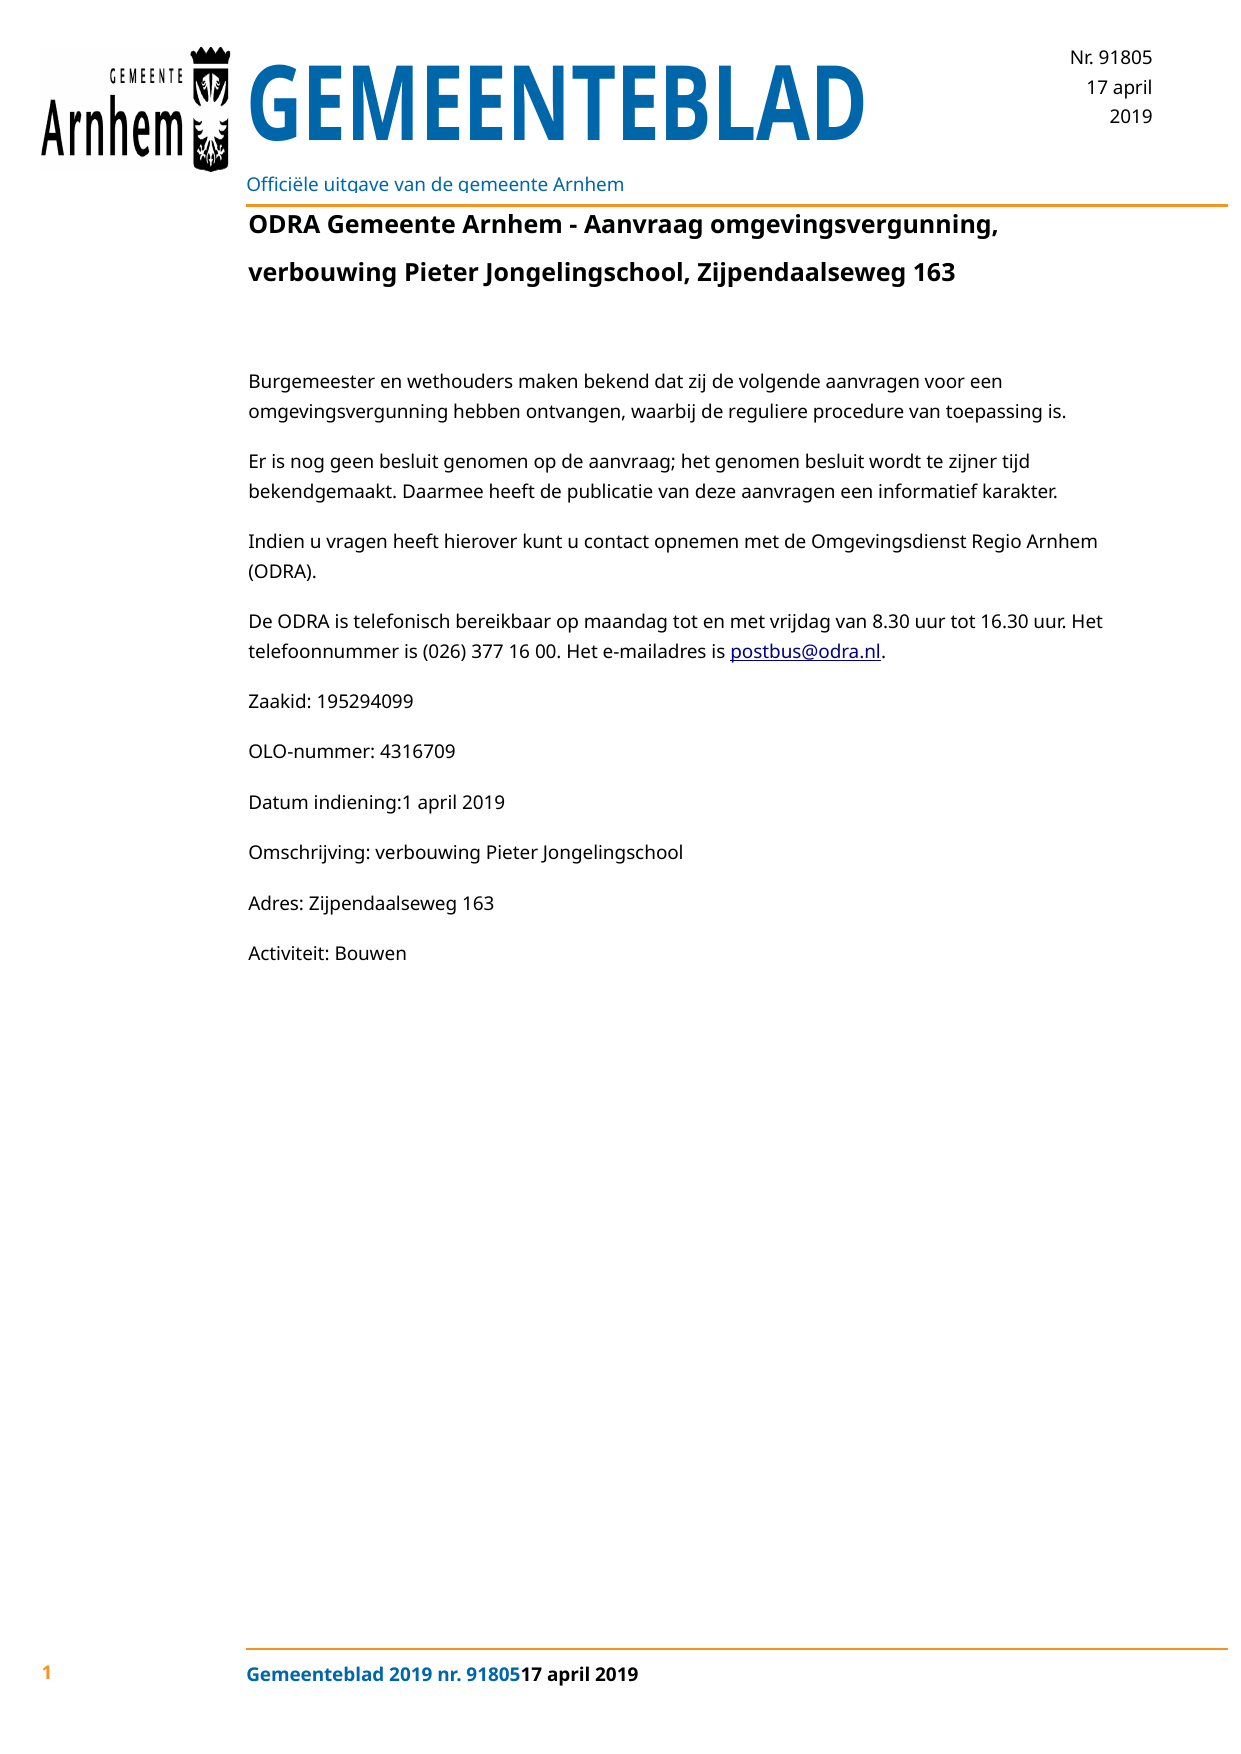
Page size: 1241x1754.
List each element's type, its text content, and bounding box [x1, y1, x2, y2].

text OLO-nummer: 4316709 [248, 739, 1152, 764]
text Burgemeester en wethouders maken bekend dat zij de volgende aanvragen voor een omgevingsvergunning hebben ontvangen, waarbij de reguliere procedure van toepassing is. [248, 368, 1152, 424]
text Activiteit: Bouwen [248, 940, 1152, 966]
text ODRA Gemeente Arnhem - Aanvraag omgevingsvergunning, verbouwing Pieter Jongelingschool, Zijpendaalseweg 163 [248, 207, 1152, 288]
text Zaakid: 195294099 [248, 688, 1152, 714]
text Datum indiening:1 april 2019 [248, 789, 1152, 815]
text Adres: Zijpendaalseweg 163 [248, 890, 1152, 916]
text Er is nog geen besluit genomen op de aanvraag; het genomen besluit wordt te zijner tijd bekendgemaakt. Daarmee heeft de publicatie van deze aanvragen een informatief karakter. [248, 448, 1152, 504]
picture [41, 47, 231, 172]
text Indien u vragen heeft hierover kunt u contact opnemen met de Omgevingsdienst Regio Arnhem (ODRA). [248, 528, 1152, 584]
text De ODRA is telefonisch bereikbaar op maandag tot en met vrijdag van 8.30 uur tot 16.30 uur. Het telefoonnummer is (026) 377 16 00. Het e-mailadres is postbus@odra.nl. [248, 608, 1152, 664]
text Omschrijving: verbouwing Pieter Jongelingschool [248, 839, 1152, 865]
